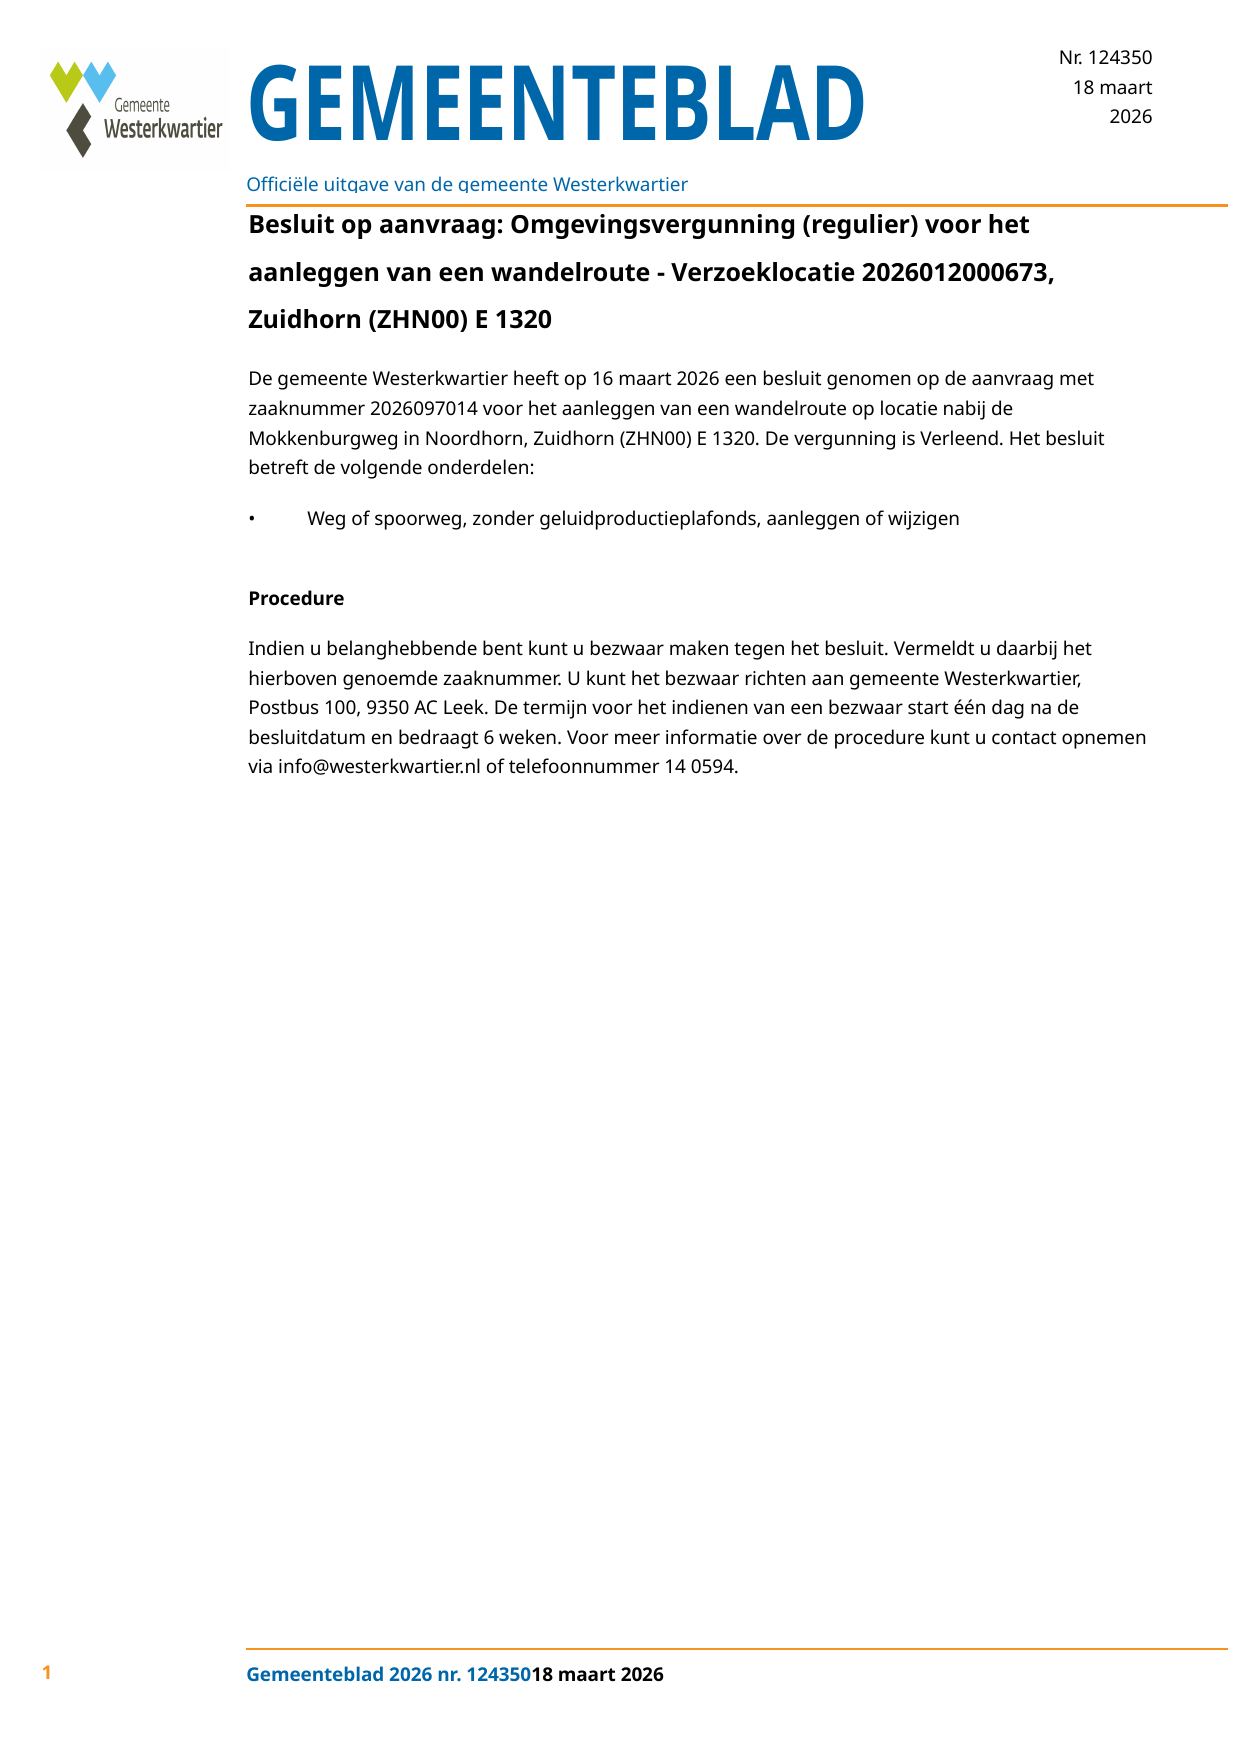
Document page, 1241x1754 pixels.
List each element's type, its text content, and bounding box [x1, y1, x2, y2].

text Besluit op aanvraag: Omgevingsvergunning (regulier) voor het aanleggen van een wandelroute - Verzoeklocatie 2026012000673, Zuidhorn (ZHN00) E 1320 [248, 207, 1152, 336]
list Weg of spoorweg, zonder geluidproductieplafonds, aanleggen of wijzigen [248, 505, 1152, 530]
text De gemeente Westerkwartier heeft op 16 maart 2026 een besluit genomen op de aanvraag met zaaknummer 2026097014 voor het aanleggen van een wandelroute op locatie nabij de Mokkenburgweg in Noordhorn, Zuidhorn (ZHN00) E 1320. De vergunning is Verleend. Het besluit betreft de volgende onderdelen: [248, 366, 1152, 480]
text Procedure [248, 585, 1152, 610]
text Indien u belanghebbende bent kunt u bezwaar maken tegen het besluit. Vermeldt u daarbij het hierboven genoemde zaaknummer. U kunt het bezwaar richten aan gemeente Westerkwartier, Postbus 100, 9350 AC Leek. De termijn voor het indienen van een bezwaar start één dag na de besluitdatum en bedraagt 6 weken. Voor meer informatie over de procedure kunt u contact opnemen via info@westerkwartier.nl of telefoonnummer 14 0594. [248, 635, 1152, 779]
picture [41, 47, 231, 172]
